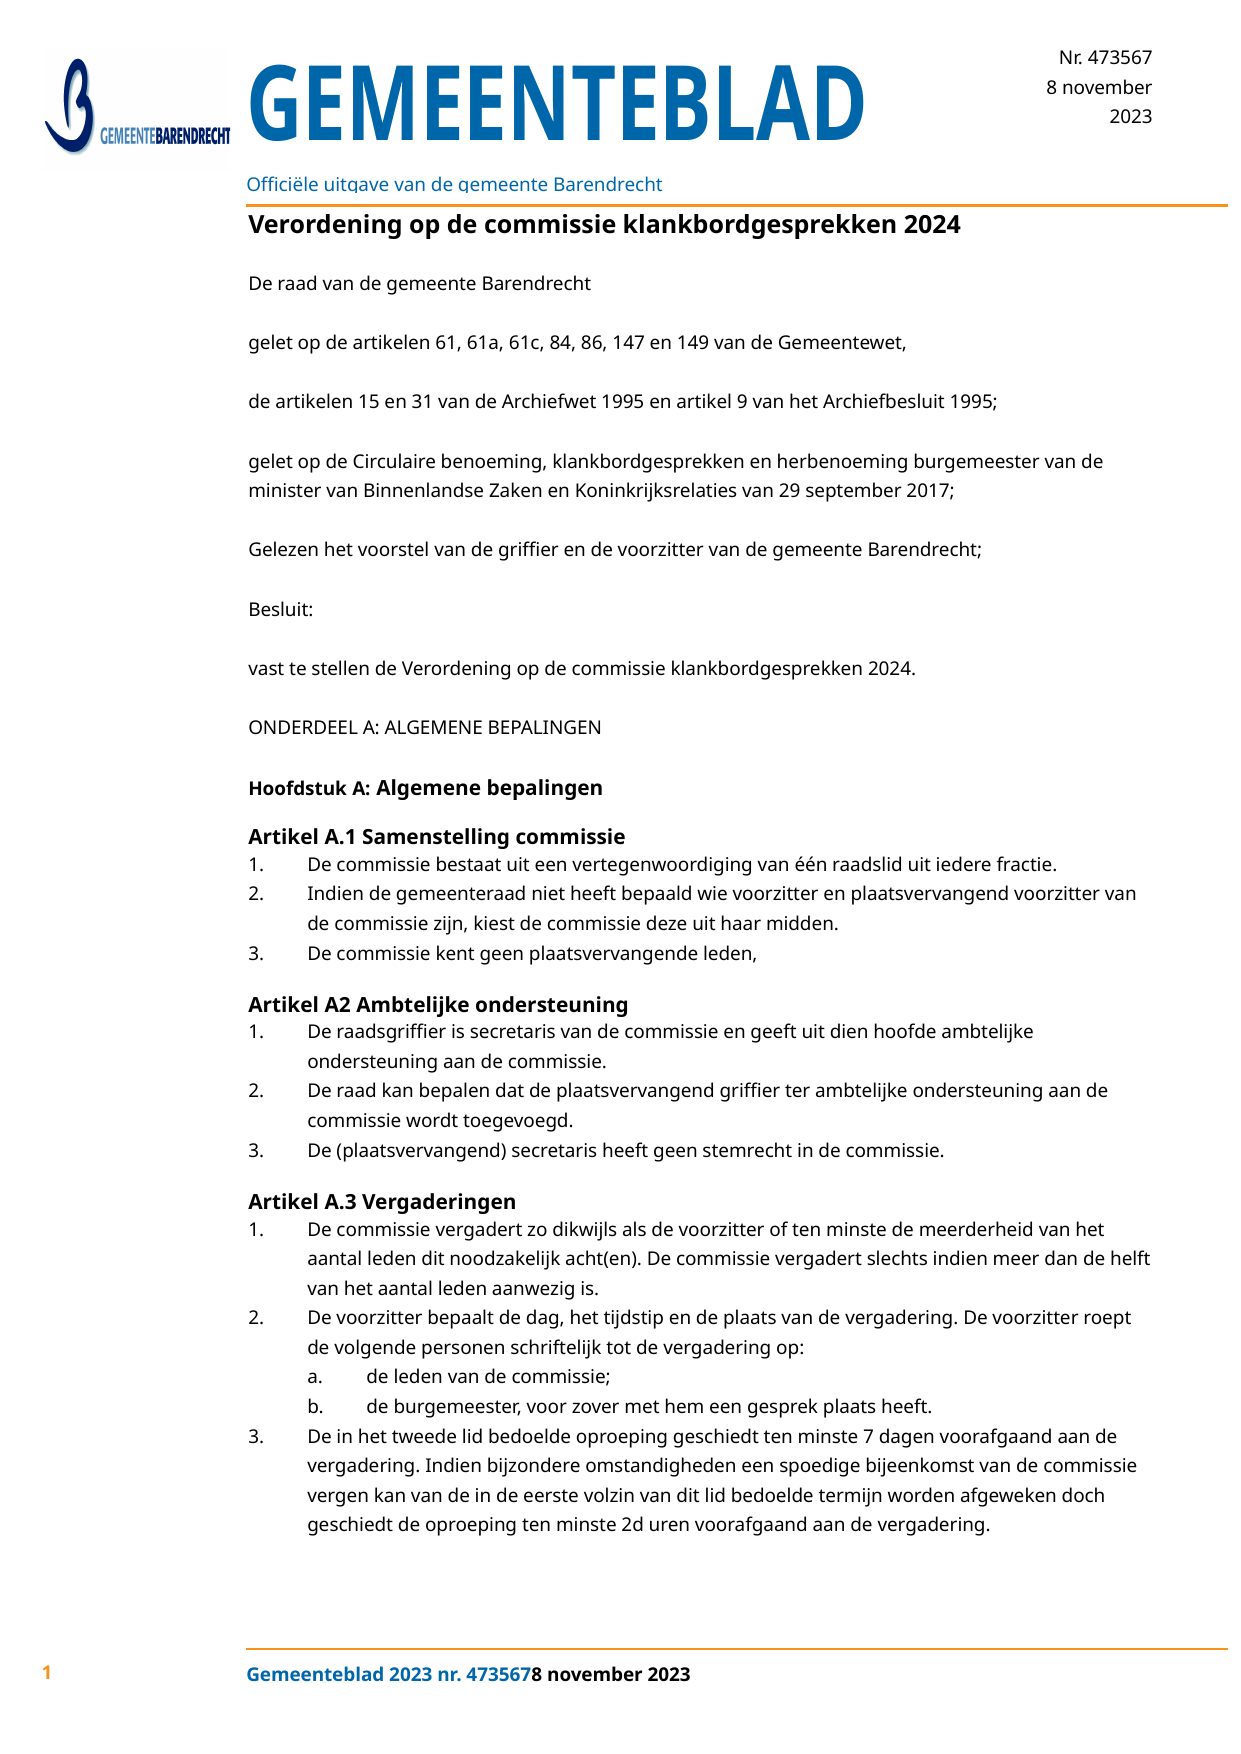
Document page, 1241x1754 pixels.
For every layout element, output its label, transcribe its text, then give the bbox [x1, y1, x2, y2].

text Artikel A.3 Vergaderingen [248, 1187, 1152, 1216]
picture [41, 47, 231, 172]
text vast te stellen de Verordening op de commissie klankbordgesprekken 2024. [248, 655, 1152, 681]
list De raad kan bepalen dat de plaatsvervangend griffier ter ambtelijke ondersteuning aan de commissie wordt toegevoegd. [248, 1078, 1152, 1133]
text Verordening op de commissie klankbordgesprekken 2024 [248, 207, 1152, 241]
text De raad van de gemeente Barendrecht [248, 270, 1152, 296]
list De voorzitter bepaalt de dag, het tijdstip en de plaats van de vergadering. De voorzitter roept de volgende personen schriftelijk tot de vergadering op: [248, 1304, 1152, 1360]
list de leden van de commissie; [307, 1364, 1152, 1389]
text de artikelen 15 en 31 van de Archiefwet 1995 en artikel 9 van het Archiefbesluit 1995; [248, 389, 1152, 414]
text Artikel A.1 Samenstelling commissie [248, 822, 1152, 851]
text Hoofdstuk A: Algemene bepalingen [248, 773, 1152, 802]
text gelet op de Circulaire benoeming, klankbordgesprekken en herbenoeming burgemeester van de minister van Binnenlandse Zaken en Koninkrijksrelaties van 29 september 2017; [248, 448, 1152, 503]
list De commissie vergadert zo dikwijls als de voorzitter of ten minste de meerderheid van het aantal leden dit noodzakelijk acht(en). De commissie vergadert slechts indien meer dan de helft van het aantal leden aanwezig is. [248, 1216, 1152, 1301]
list De commissie kent geen plaatsvervangende leden, [248, 940, 1152, 965]
text gelet op de artikelen 61, 61a, 61c, 84, 86, 147 en 149 van de Gemeentewet, [248, 329, 1152, 355]
text ONDERDEEL A: ALGEMENE BEPALINGEN [248, 714, 1152, 740]
list De raadsgriffier is secretaris van de commissie en geeft uit dien hoofde ambtelijke ondersteuning aan de commissie. [248, 1018, 1152, 1074]
list Indien de gemeenteraad niet heeft bepaald wie voorzitter en plaatsvervangend voorzitter van de commissie zijn, kiest de commissie deze uit haar midden. [248, 881, 1152, 936]
text Gelezen het voorstel van de griffier en de voorzitter van de gemeente Barendrecht; [248, 537, 1152, 562]
text Besluit: [248, 596, 1152, 621]
list De commissie bestaat uit een vertegenwoordiging van één raadslid uit iedere fractie. [248, 851, 1152, 877]
text Artikel A2 Ambtelijke ondersteuning [248, 990, 1152, 1018]
list De (plaatsvervangend) secretaris heeft geen stemrecht in de commissie. [248, 1137, 1152, 1163]
list de burgemeester, voor zover met hem een gesprek plaats heeft. [307, 1393, 1152, 1419]
list De in het tweede lid bedoelde oproeping geschiedt ten minste 7 dagen voorafgaand aan de vergadering. Indien bijzondere omstandigheden een spoedige bijeenkomst van de commissie vergen kan van de in de eerste volzin van dit lid bedoelde termijn worden afgeweken doch geschiedt de oproeping ten minste 2d uren voorafgaand aan de vergadering. [248, 1423, 1152, 1537]
